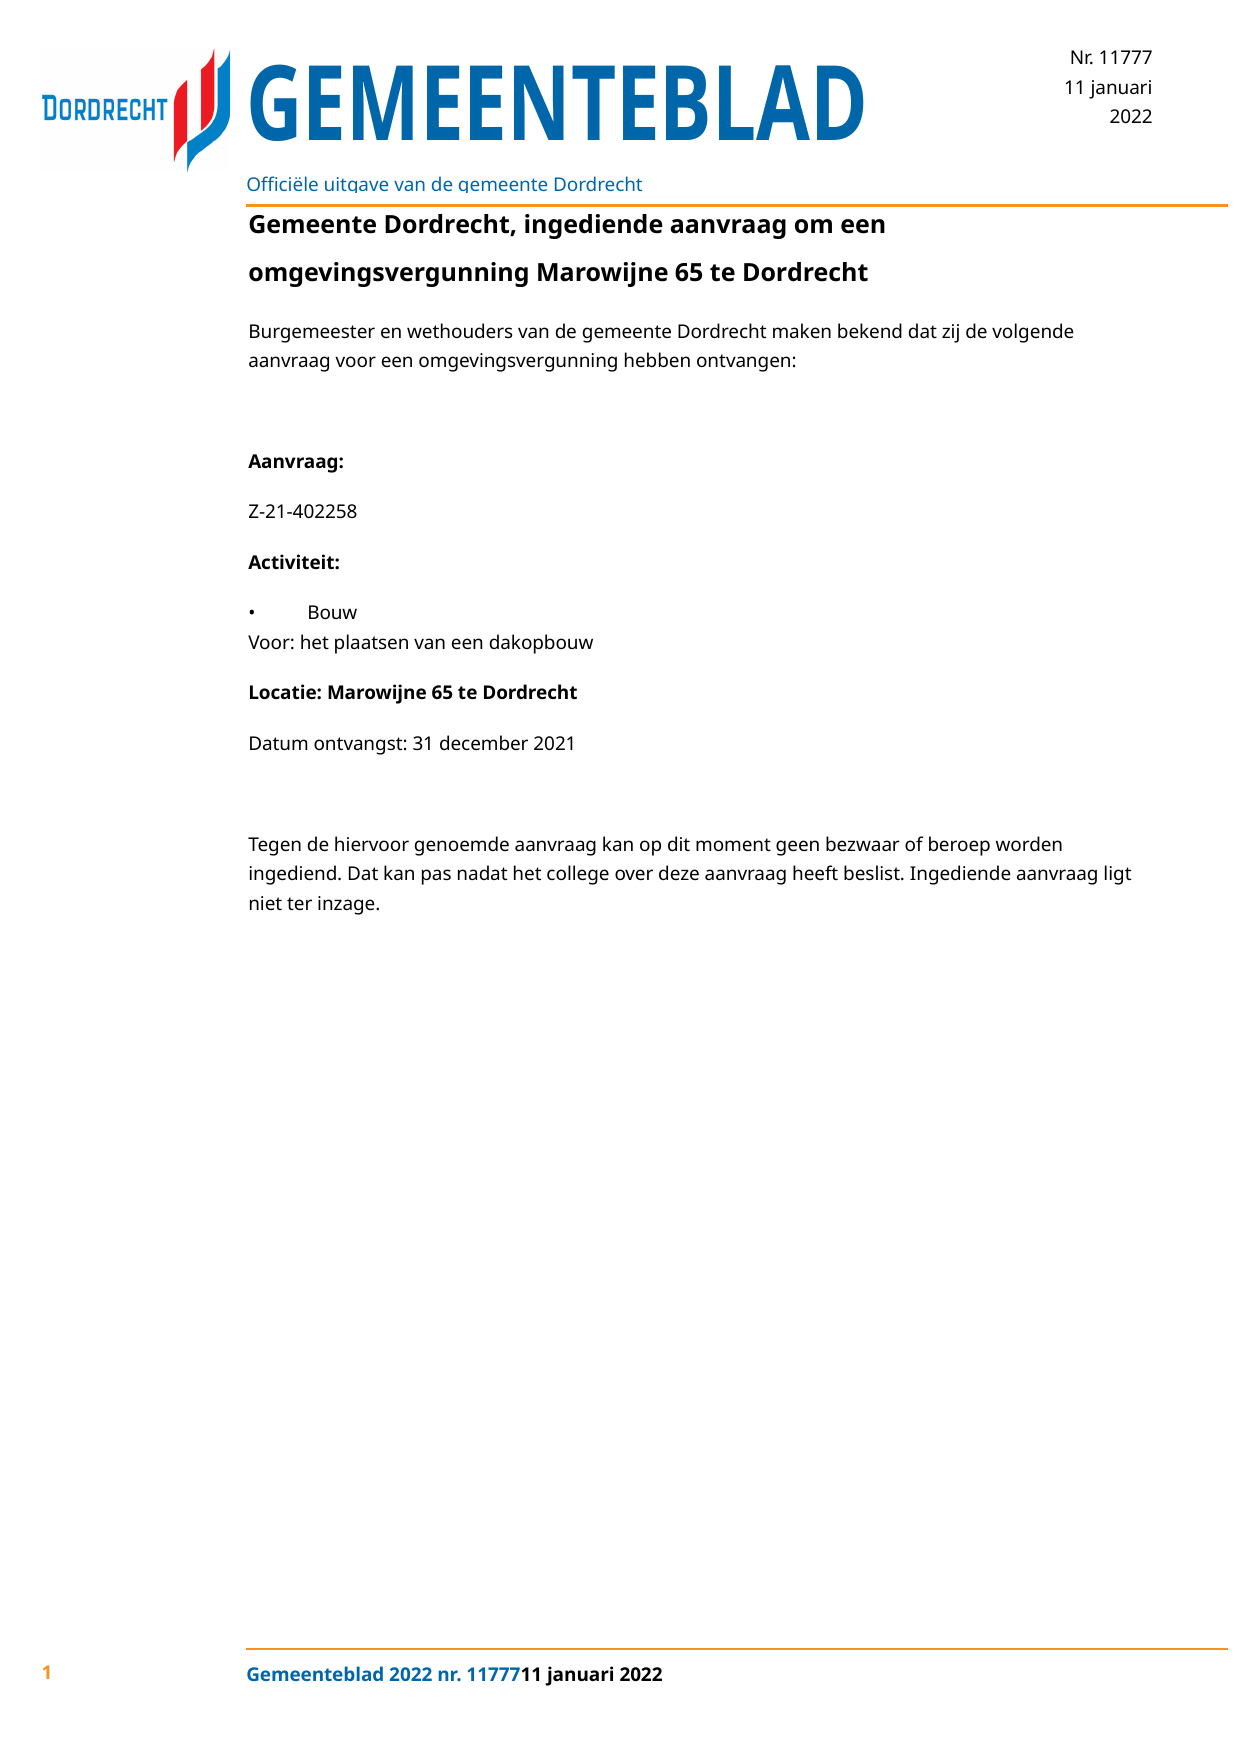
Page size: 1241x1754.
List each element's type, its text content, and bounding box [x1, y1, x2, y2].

text Burgemeester en wethouders van de gemeente Dordrecht maken bekend dat zij de volgende aanvraag voor een omgevingsvergunning hebben ontvangen: [248, 318, 1152, 373]
text Voor: het plaatsen van een dakopbouw [248, 629, 1152, 655]
text Z-21-402258 [248, 499, 1152, 524]
text Tegen de hiervoor genoemde aanvraag kan op dit moment geen bezwaar of beroep worden ingediend. Dat kan pas nadat het college over deze aanvraag heeft beslist. Ingediende aanvraag ligt niet ter inzage. [248, 831, 1152, 916]
list Bouw [248, 599, 1152, 625]
text Locatie: Marowijne 65 te Dordrecht [248, 679, 1152, 705]
text Activiteit: [248, 549, 1152, 575]
picture [41, 47, 231, 172]
text Datum ontvangst: 31 december 2021 [248, 730, 1152, 756]
text Gemeente Dordrecht, ingediende aanvraag om een omgevingsvergunning Marowijne 65 te Dordrecht [248, 207, 1152, 288]
text Aanvraag: [248, 448, 1152, 474]
